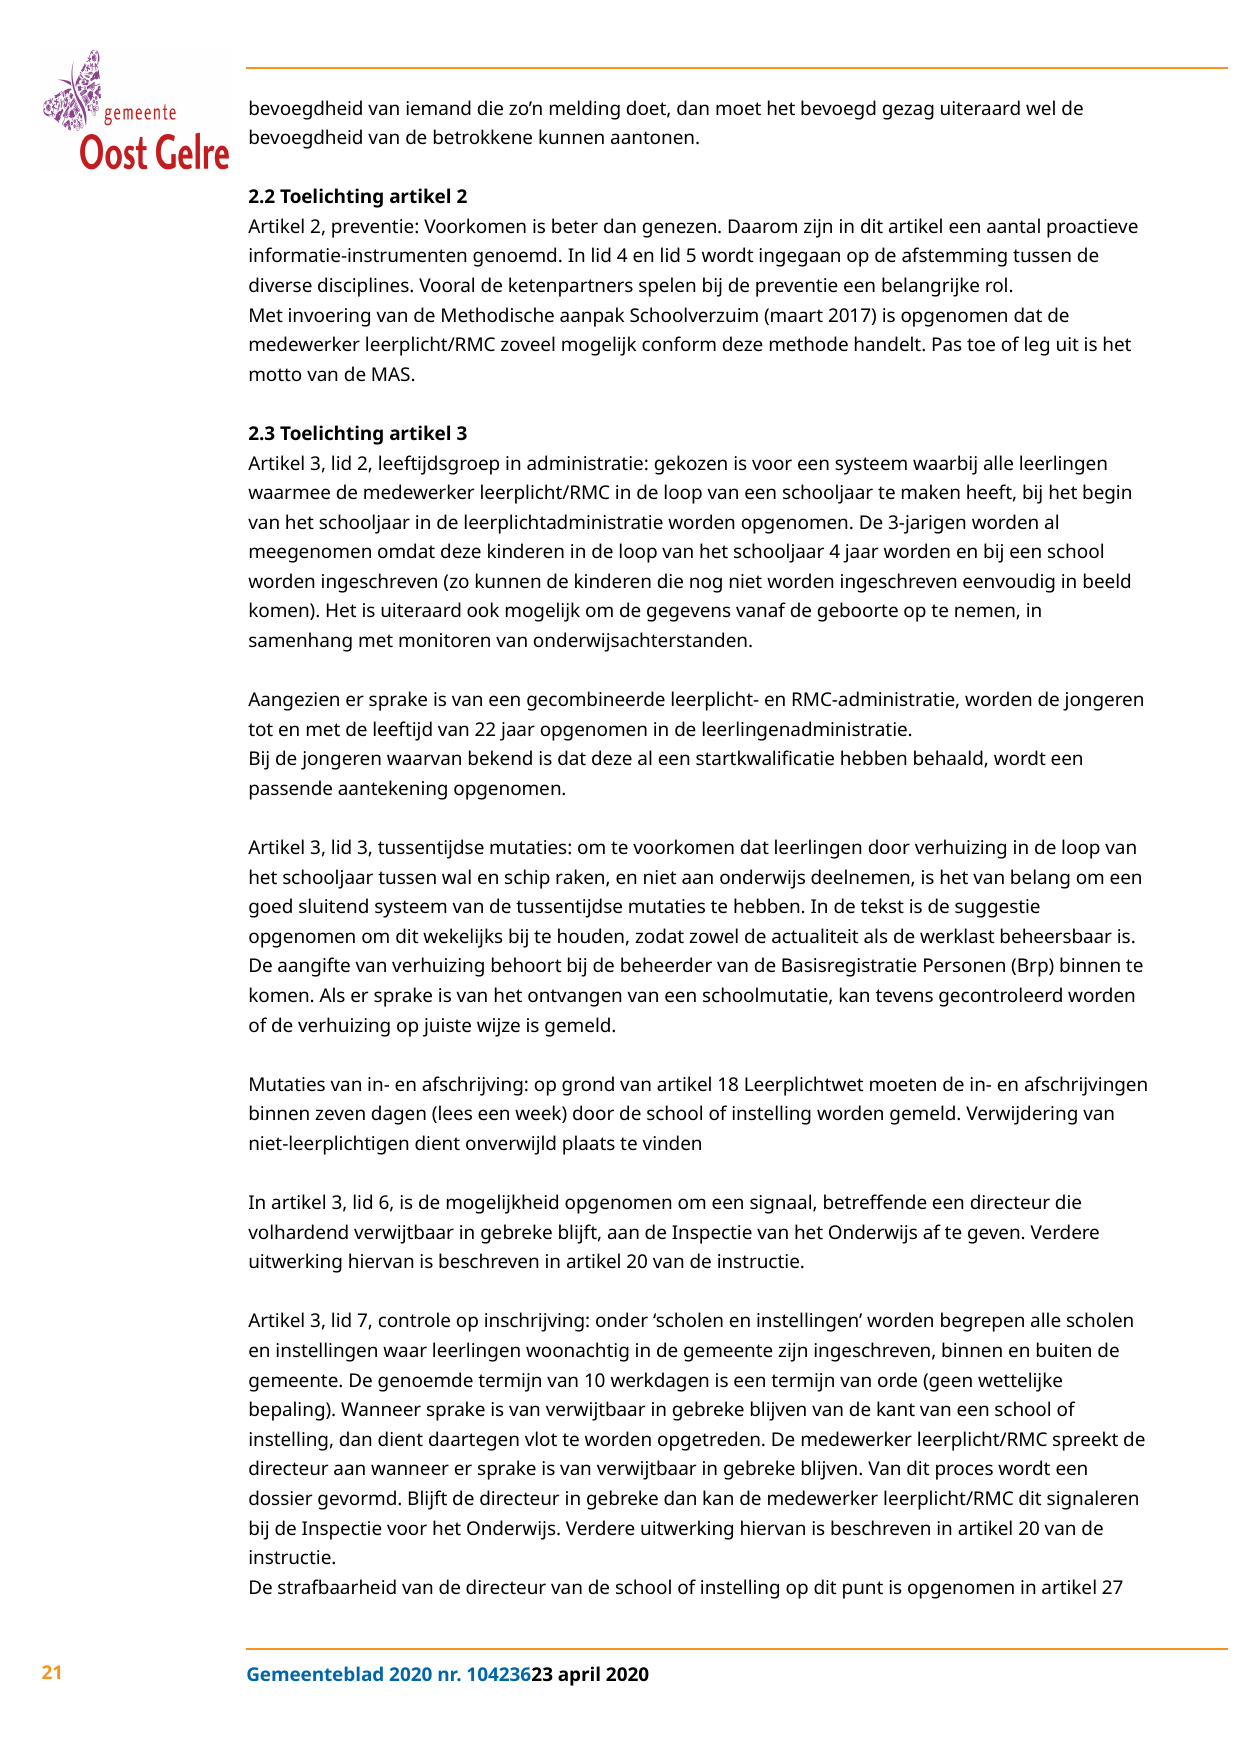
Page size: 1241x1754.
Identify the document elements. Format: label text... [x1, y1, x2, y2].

text In artikel 3, lid 6, is de mogelijkheid opgenomen om een signaal, betreffende een directeur die volhardend verwijtbaar in gebreke blijft, aan de Inspectie van het Onderwijs af te geven. Verdere uitwerking hiervan is beschreven in artikel 20 van de instructie. [248, 1189, 1152, 1274]
text 2.3 Toelichting artikel 3 [248, 420, 1152, 446]
picture [41, 47, 231, 172]
text 2.2 Toelichting artikel 2 [248, 183, 1152, 209]
text Artikel 3, lid 3, tussentijdse mutaties: om te voorkomen dat leerlingen door verhuizing in de loop van het schooljaar tussen wal en schip raken, en niet aan onderwijs deelnemen, is het van belang om een goed sluitend systeem van de tussentijdse mutaties te hebben. In de tekst is de suggestie opgenomen om dit wekelijks bij te houden, zodat zowel de actualiteit als de werklast beheersbaar is. De aangifte van verhuizing behoort bij de beheerder van de Basisregistratie Personen (Brp) binnen te komen. Als er sprake is van het ontvangen van een schoolmutatie, kan tevens gecontroleerd worden of de verhuizing op juiste wijze is gemeld. [248, 834, 1152, 1038]
text Artikel 3, lid 7, controle op inschrijving: onder ‘scholen en instellingen’ worden begrepen alle scholen en instellingen waar leerlingen woonachtig in de gemeente zijn ingeschreven, binnen en buiten de gemeente. De genoemde termijn van 10 werkdagen is een termijn van orde (geen wettelijke bepaling). Wanneer sprake is van verwijtbaar in gebreke blijven van de kant van een school of instelling, dan dient daartegen vlot te worden opgetreden. De medewerker leerplicht/RMC spreekt de directeur aan wanneer er sprake is van verwijtbaar in gebreke blijven. Van dit proces wordt een dossier gevormd. Blijft de directeur in gebreke dan kan de medewerker leerplicht/RMC dit signaleren bij de Inspectie voor het Onderwijs. Verdere uitwerking hiervan is beschreven in artikel 20 van de instructie. [248, 1308, 1152, 1570]
text Met invoering van de Methodische aanpak Schoolverzuim (maart 2017) is opgenomen dat de medewerker leerplicht/RMC zoveel mogelijk conform deze methode handelt. Pas toe of leg uit is het motto van de MAS. [248, 302, 1152, 387]
text De strafbaarheid van de directeur van de school of instelling op dit punt is opgenomen in artikel 27 [248, 1574, 1152, 1600]
text bevoegdheid van iemand die zo’n melding doet, dan moet het bevoegd gezag uiteraard wel de bevoegdheid van de betrokkene kunnen aantonen. [248, 95, 1152, 150]
text Artikel 2, preventie: Voorkomen is beter dan genezen. Daarom zijn in dit artikel een aantal proactieve informatie-instrumenten genoemd. In lid 4 en lid 5 wordt ingegaan op de afstemming tussen de diverse disciplines. Vooral de ketenpartners spelen bij de preventie een belangrijke rol. [248, 213, 1152, 298]
text Mutaties van in- en afschrijving: op grond van artikel 18 Leerplichtwet moeten de in- en afschrijvingen binnen zeven dagen (lees een week) door de school of instelling worden gemeld. Verwijdering van niet-leerplichtigen dient onverwijld plaats te vinden [248, 1071, 1152, 1156]
text Artikel 3, lid 2, leeftijdsgroep in administratie: gekozen is voor een systeem waarbij alle leerlingen waarmee de medewerker leerplicht/RMC in de loop van een schooljaar te maken heeft, bij het begin van het schooljaar in de leerplichtadministratie worden opgenomen. De 3-jarigen worden al meegenomen omdat deze kinderen in de loop van het schooljaar 4 jaar worden en bij een school worden ingeschreven (zo kunnen de kinderen die nog niet worden ingeschreven eenvoudig in beeld komen). Het is uiteraard ook mogelijk om de gegevens vanaf de geboorte op te nemen, in samenhang met monitoren van onderwijsachterstanden. [248, 450, 1152, 653]
text Aangezien er sprake is van een gecombineerde leerplicht- en RMC-administratie, worden de jongeren tot en met de leeftijd van 22 jaar opgenomen in de leerlingenadministratie. [248, 686, 1152, 742]
text Bij de jongeren waarvan bekend is dat deze al een startkwalificatie hebben behaald, wordt een passende aantekening opgenomen. [248, 746, 1152, 801]
